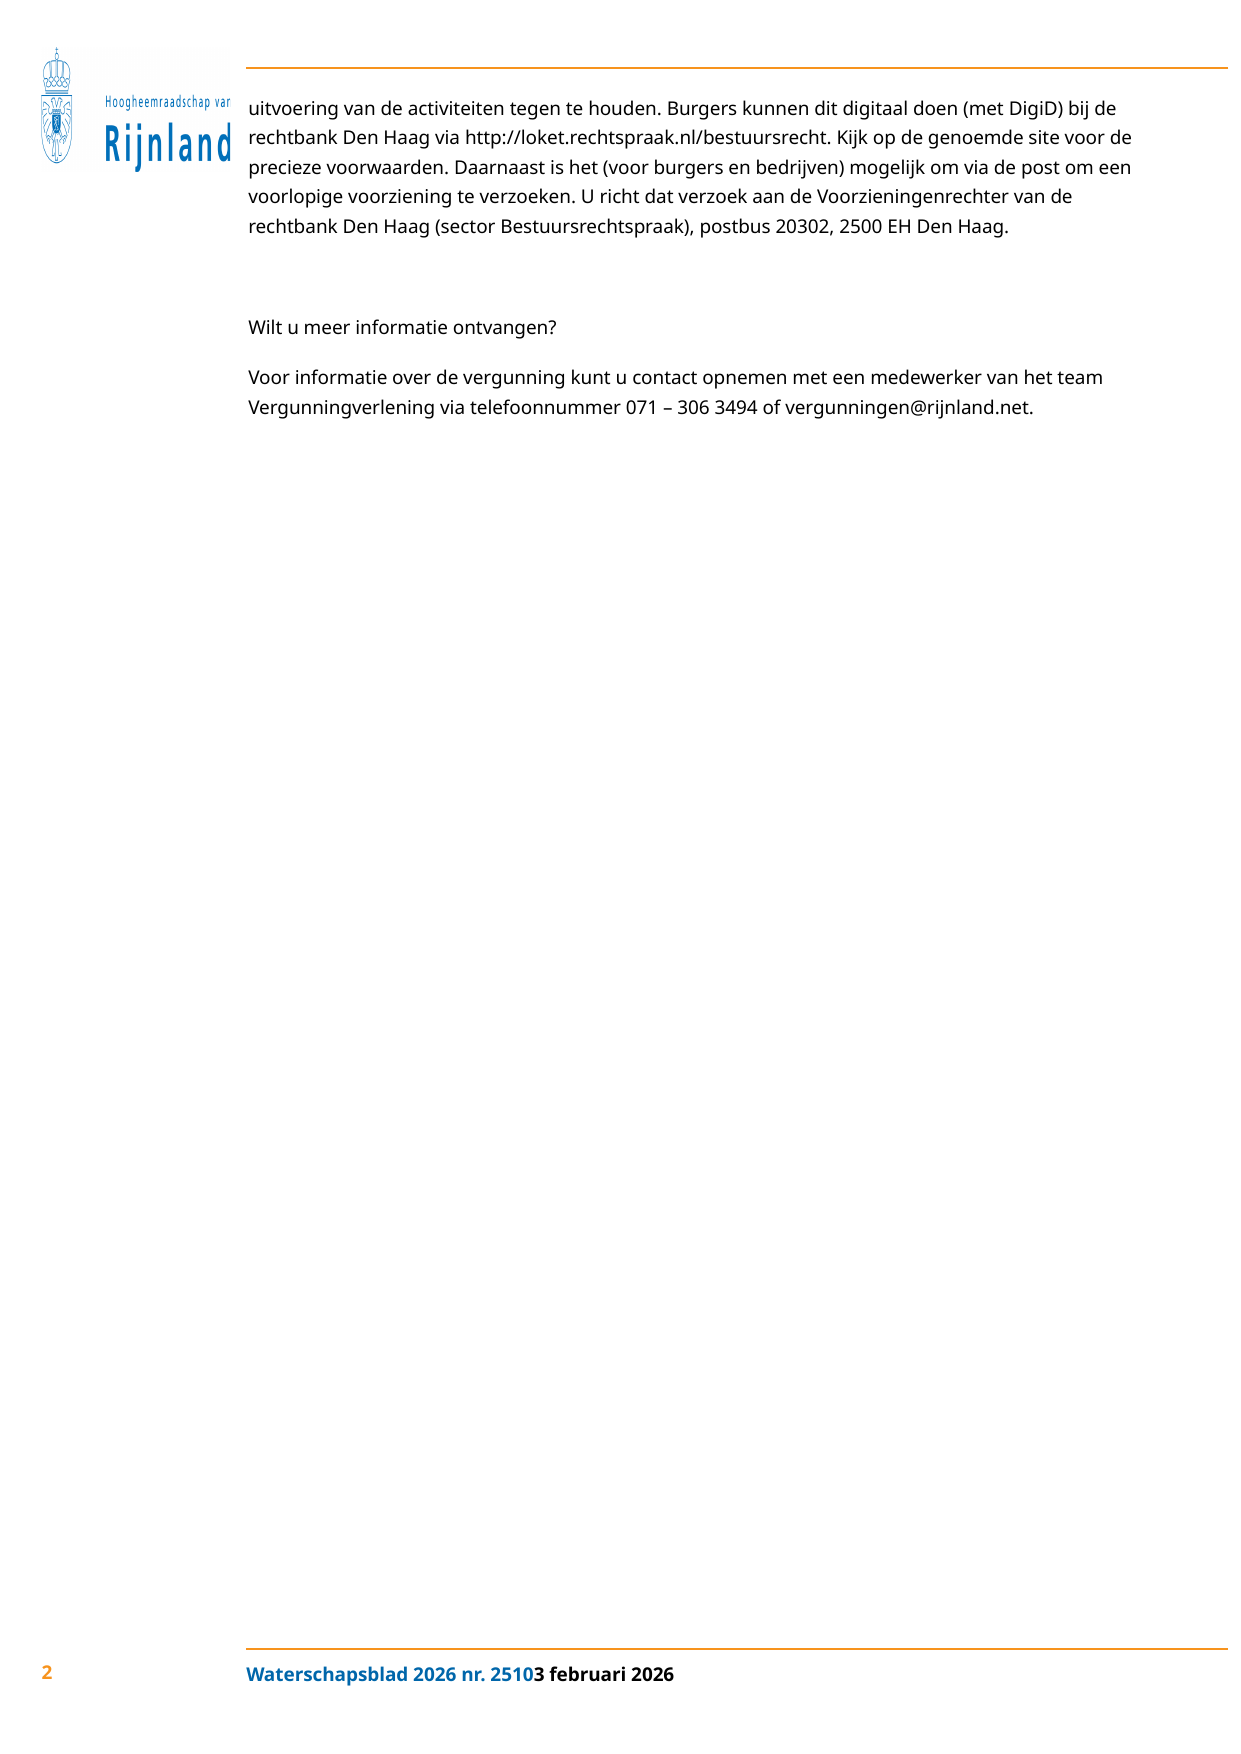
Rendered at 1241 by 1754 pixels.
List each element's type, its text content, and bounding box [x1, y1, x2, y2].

picture [41, 47, 231, 172]
text uitvoering van de activiteiten tegen te houden. Burgers kunnen dit digitaal doen (met DigiD) bij de rechtbank Den Haag via http://loket.rechtspraak.nl/bestuursrecht. Kijk op de genoemde site voor de precieze voorwaarden. Daarnaast is het (voor burgers en bedrijven) mogelijk om via de post om een voorlopige voorziening te verzoeken. U richt dat verzoek aan de Voorzieningenrechter van de rechtbank Den Haag (sector Bestuursrechtspraak), postbus 20302, 2500 EH Den Haag. [248, 95, 1152, 239]
text Wilt u meer informatie ontvangen? [248, 314, 1152, 340]
text Voor informatie over de vergunning kunt u contact opnemen met een medewerker van het team Vergunningverlening via telefoonnummer 071 – 306 3494 of vergunningen@rijnland.net. [248, 364, 1152, 420]
